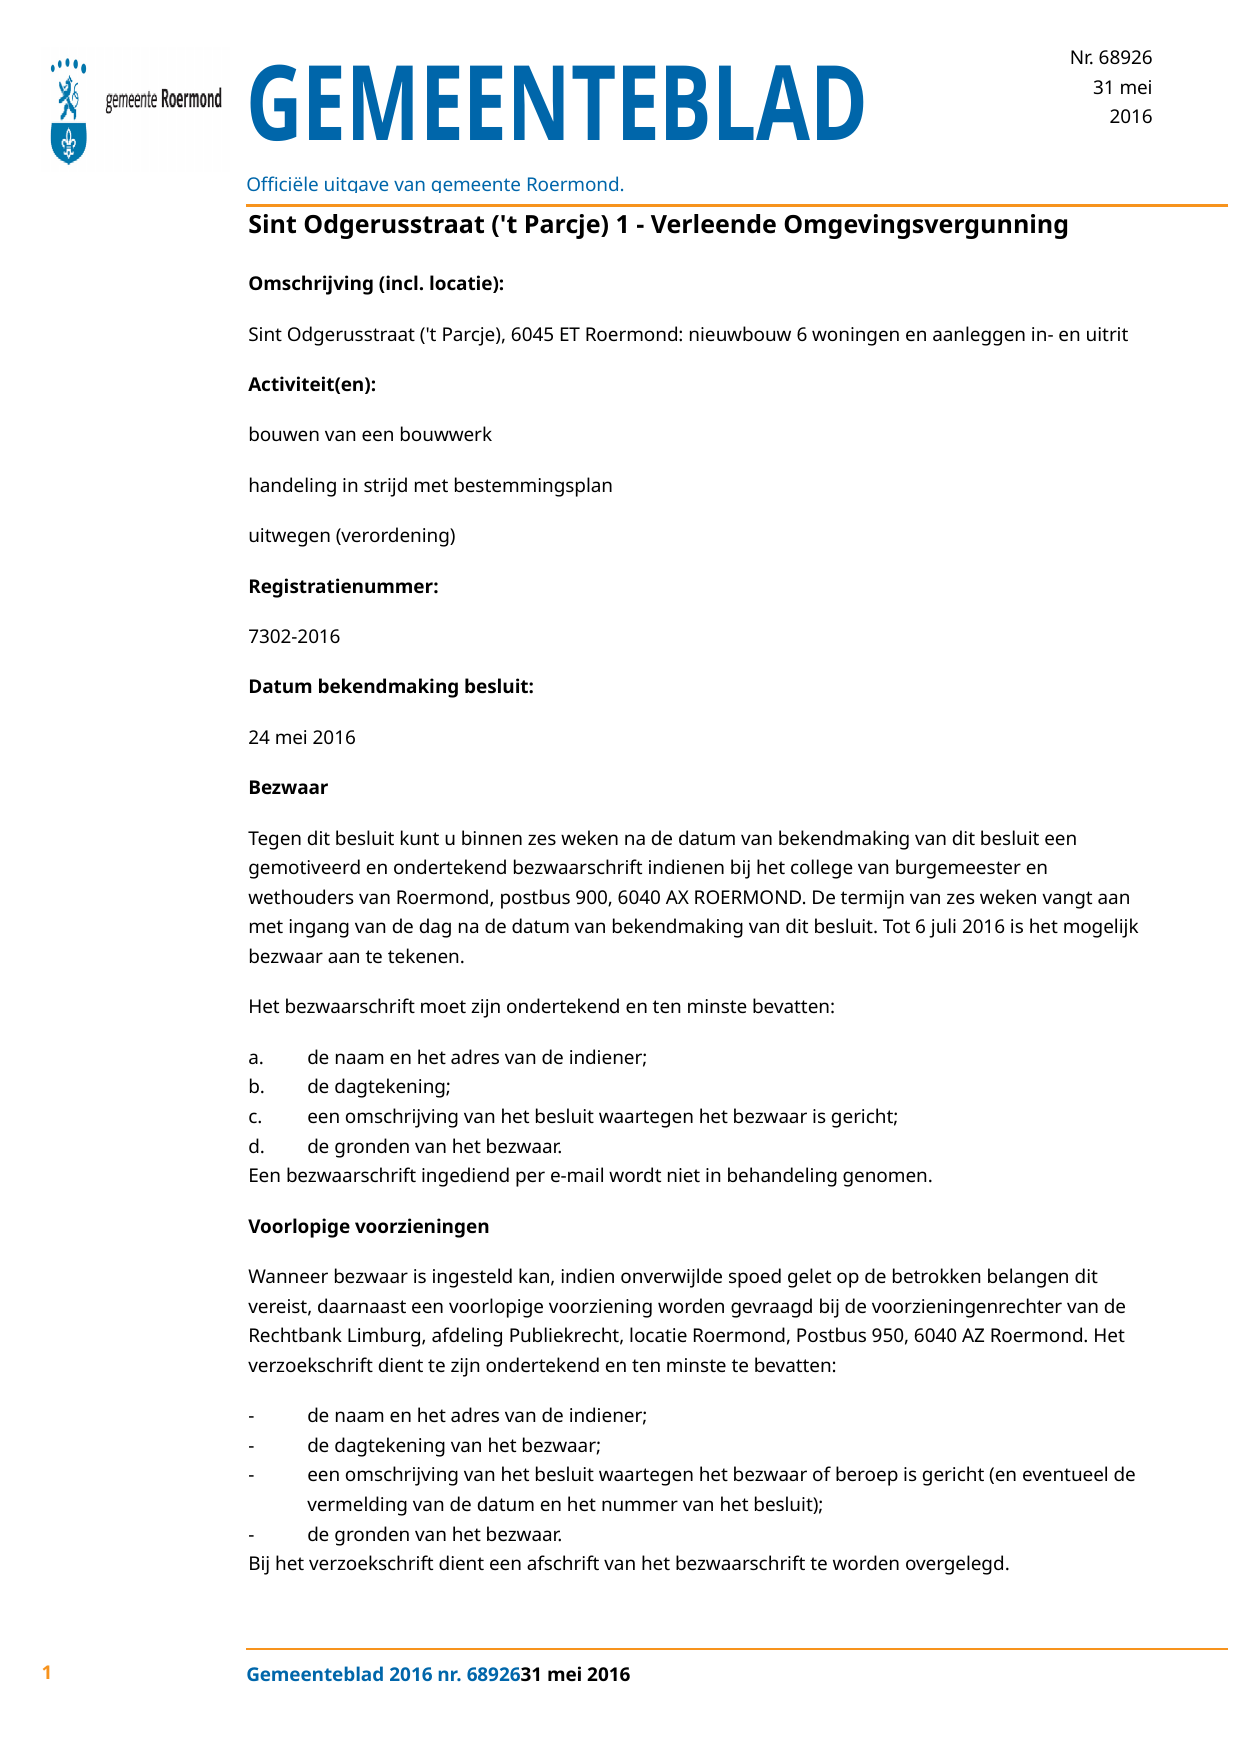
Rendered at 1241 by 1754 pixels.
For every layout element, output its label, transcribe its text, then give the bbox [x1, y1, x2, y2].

text handeling in strijd met bestemmingsplan [248, 472, 1152, 498]
text Tegen dit besluit kunt u binnen zes weken na de datum van bekendmaking van dit besluit een gemotiveerd en ondertekend bezwaarschrift indienen bij het college van burgemeester en wethouders van Roermond, postbus 900, 6040 AX ROERMOND. De termijn van zes weken vangt aan met ingang van de dag na de datum van bekendmaking van dit besluit. Tot 6 juli 2016 is het mogelijk bezwaar aan te tekenen. [248, 825, 1152, 969]
text Het bezwaarschrift moet zijn ondertekend en ten minste bevatten: [248, 994, 1152, 1019]
text Bezwaar [248, 774, 1152, 800]
list een omschrijving van het besluit waartegen het bezwaar is gericht; [248, 1103, 1152, 1129]
list de dagtekening van het bezwaar; [248, 1432, 1152, 1458]
text uitwegen (verordening) [248, 522, 1152, 548]
list een omschrijving van het besluit waartegen het bezwaar of beroep is gericht (en eventueel de vermelding van de datum en het nummer van het besluit); [248, 1462, 1152, 1517]
text 24 mei 2016 [248, 724, 1152, 750]
list de gronden van het bezwaar. [248, 1521, 1152, 1546]
text Datum bekendmaking besluit: [248, 674, 1152, 699]
text Sint Odgerusstraat ('t Parcje) 1 - Verleende Omgevingsvergunning [248, 207, 1152, 241]
text Sint Odgerusstraat ('t Parcje), 6045 ET Roermond: nieuwbouw 6 woningen en aanleggen in- en uitrit [248, 321, 1152, 346]
text Bij het verzoekschrift dient een afschrift van het bezwaarschrift te worden overgelegd. [248, 1550, 1152, 1576]
text 7302-2016 [248, 623, 1152, 649]
text Een bezwaarschrift ingediend per e-mail wordt niet in behandeling genomen. [248, 1162, 1152, 1188]
list de naam en het adres van de indiener; [248, 1044, 1152, 1070]
text Registratienummer: [248, 573, 1152, 598]
list de gronden van het bezwaar. [248, 1133, 1152, 1158]
list de naam en het adres van de indiener; [248, 1402, 1152, 1428]
text Activiteit(en): [248, 371, 1152, 397]
picture [41, 47, 231, 172]
text bouwen van een bouwwerk [248, 422, 1152, 447]
list de dagtekening; [248, 1074, 1152, 1099]
text Omschrijving (incl. locatie): [248, 270, 1152, 296]
text Wanneer bezwaar is ingesteld kan, indien onverwijlde spoed gelet op de betrokken belangen dit vereist, daarnaast een voorlopige voorziening worden gevraagd bij de voorzieningenrechter van de Rechtbank Limburg, afdeling Publiekrecht, locatie Roermond, Postbus 950, 6040 AZ Roermond. Het verzoekschrift dient te zijn ondertekend en ten minste te bevatten: [248, 1263, 1152, 1378]
text Voorlopige voorzieningen [248, 1213, 1152, 1238]
